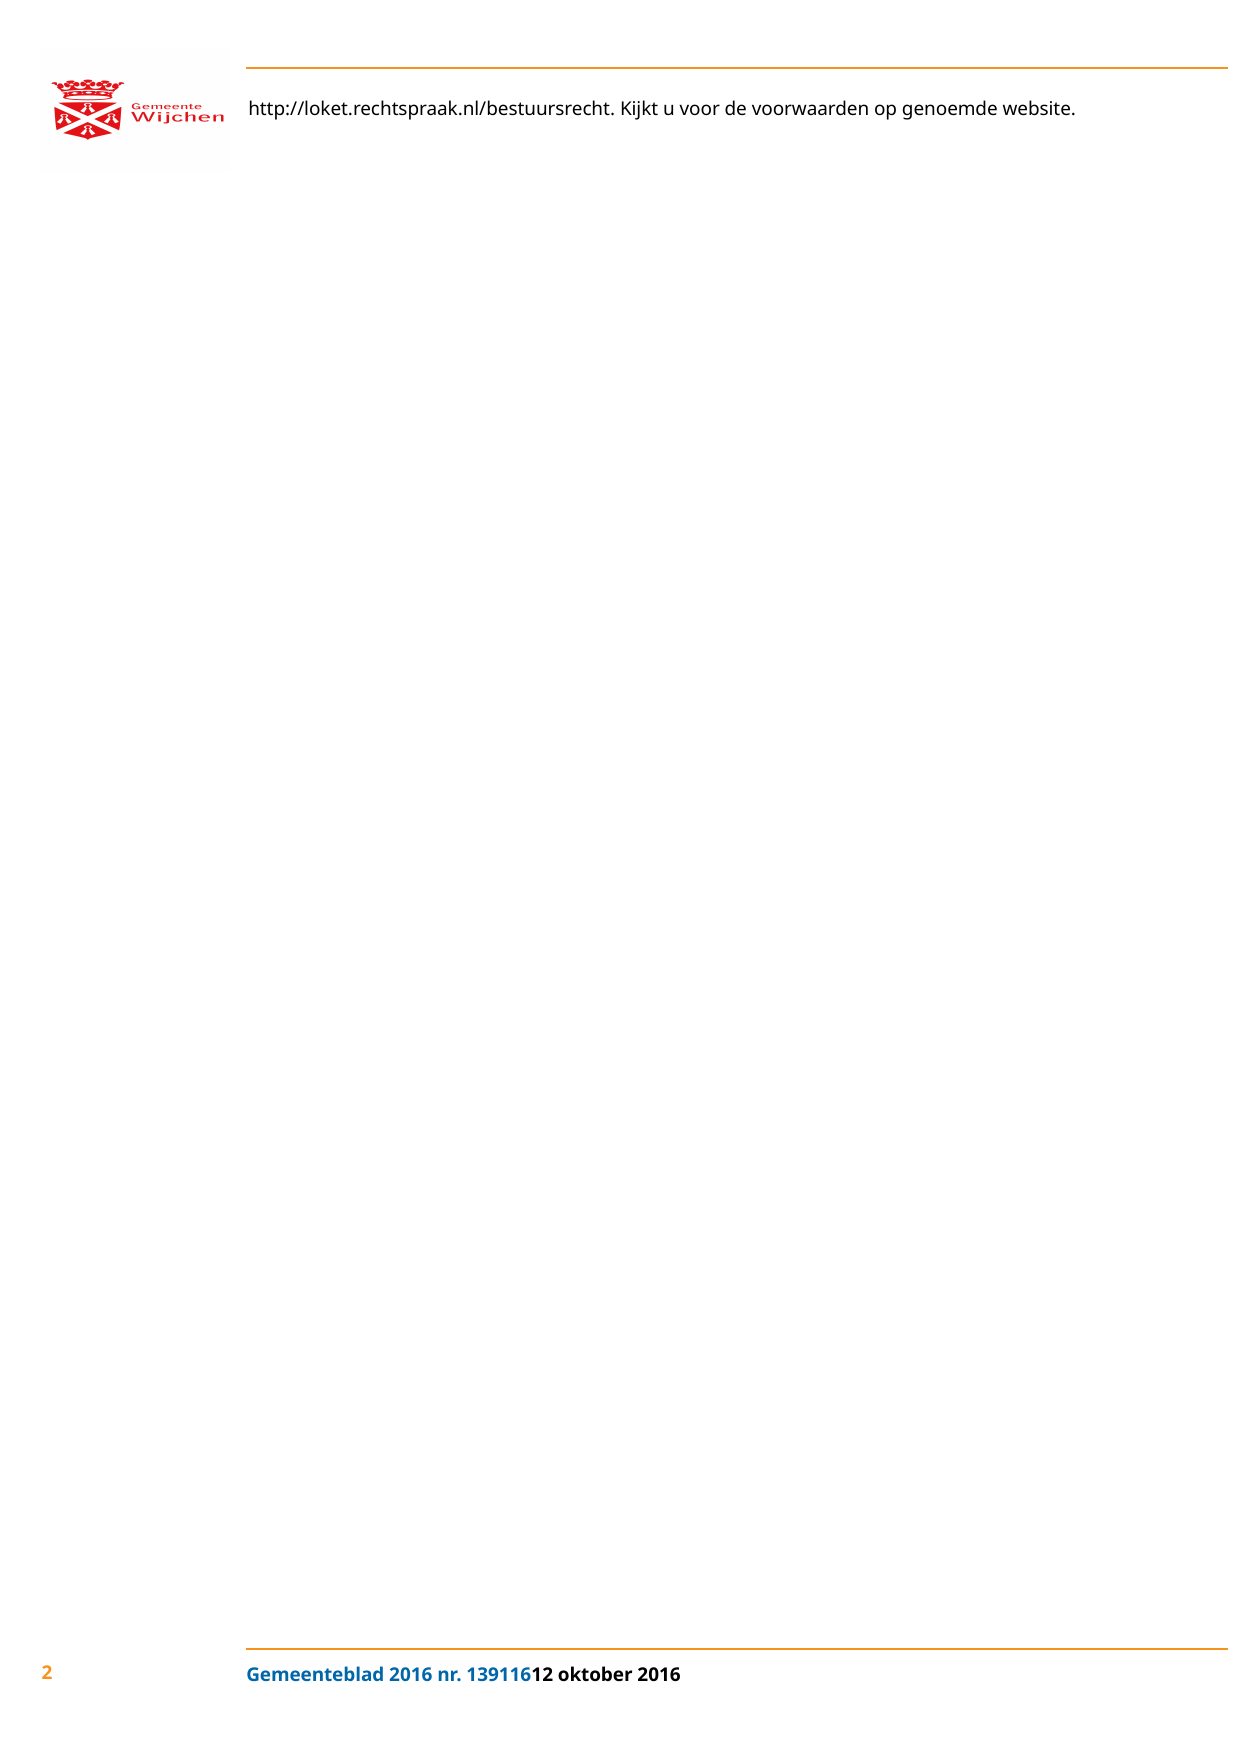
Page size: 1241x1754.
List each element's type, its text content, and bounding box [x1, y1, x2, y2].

picture [41, 47, 231, 172]
text http://loket.rechtspraak.nl/bestuursrecht. Kijkt u voor de voorwaarden op genoemde website. [248, 95, 1152, 121]
